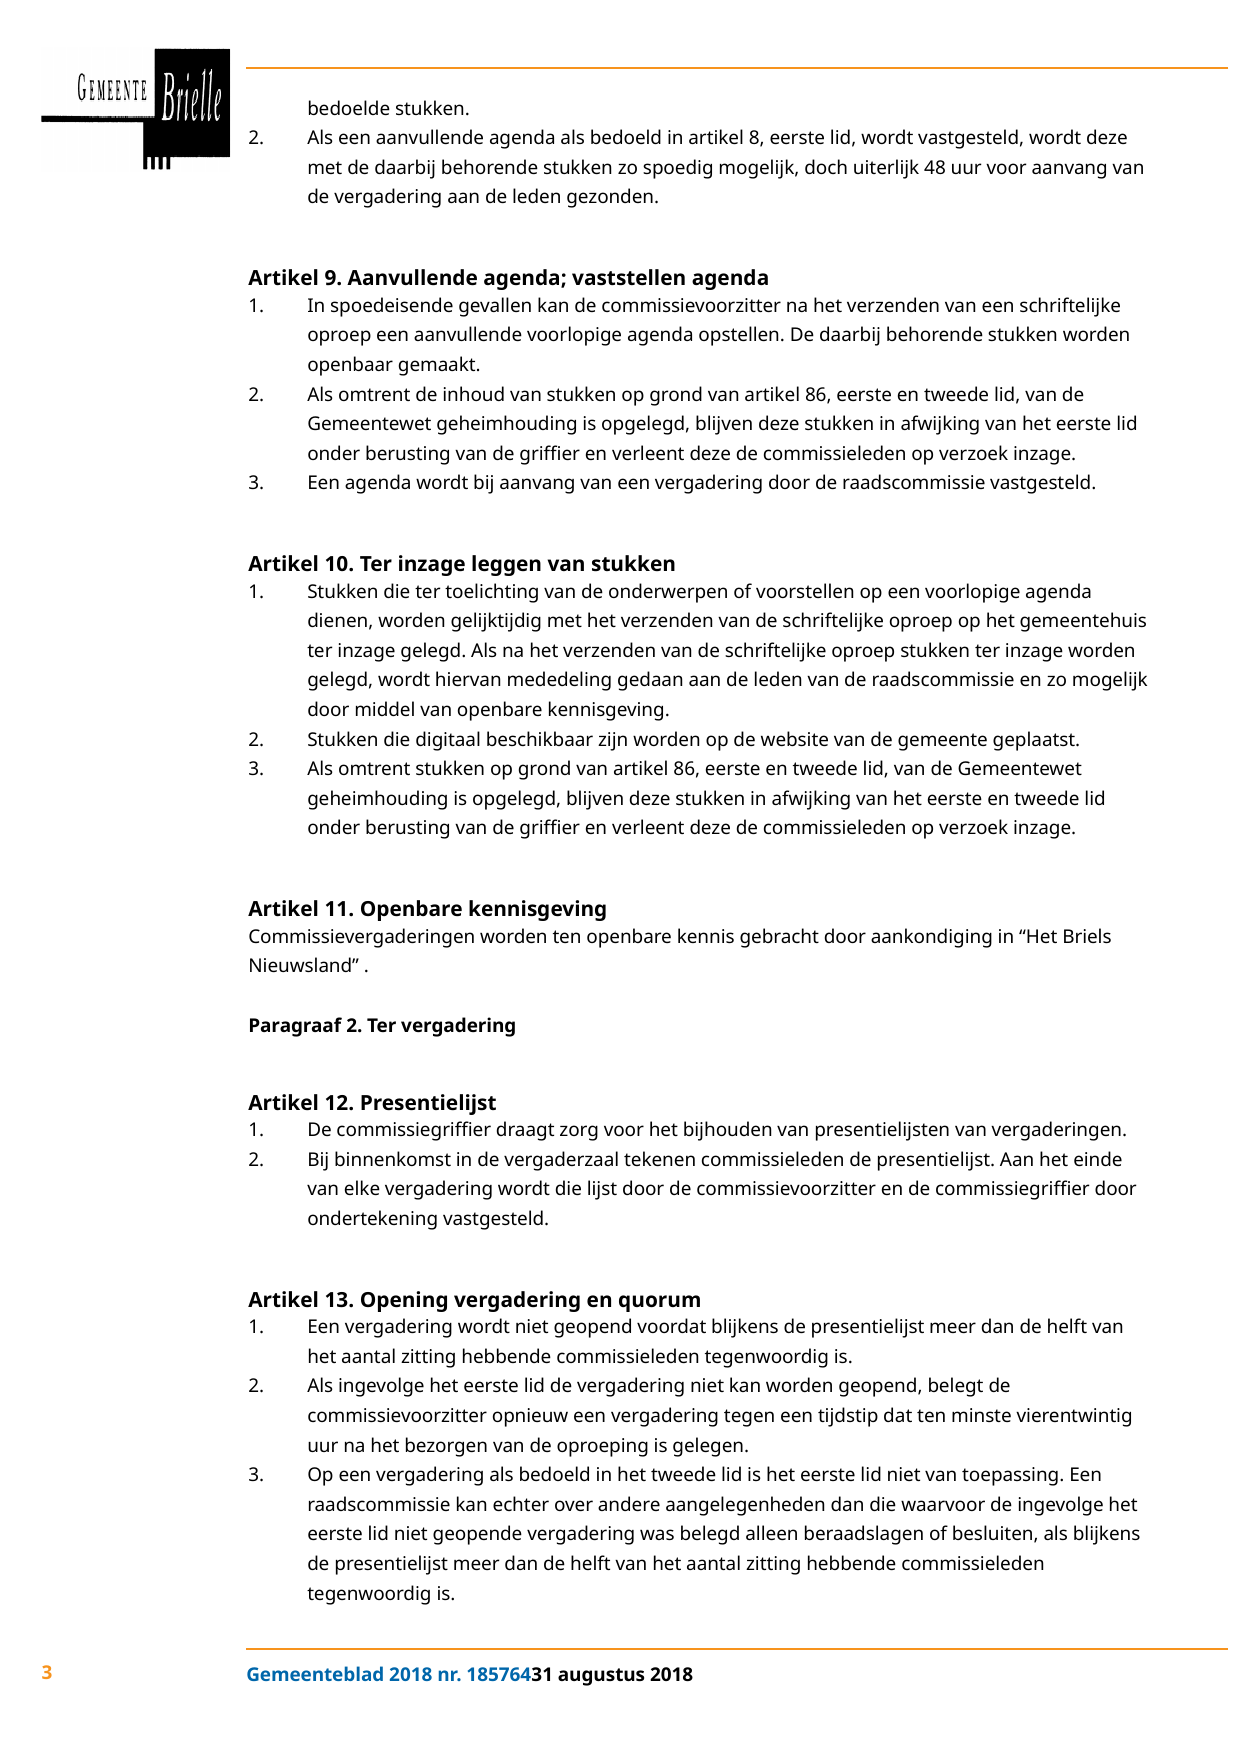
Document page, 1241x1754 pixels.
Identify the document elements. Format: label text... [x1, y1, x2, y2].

text Paragraaf 2. Ter vergadering [248, 1012, 1152, 1037]
list De commissiegriffier draagt zorg voor het bijhouden van presentielijsten van vergaderingen. [248, 1116, 1152, 1142]
list Een agenda wordt bij aanvang van een vergadering door de raadscommissie vastgesteld. [248, 469, 1152, 495]
list Op een vergadering als bedoeld in het tweede lid is het eerste lid niet van toepassing. Een raadscommissie kan echter over andere aangelegenheden dan die waarvoor de ingevolge het eerste lid niet geopende vergadering was belegd alleen beraadslagen of besluiten, als blijkens de presentielijst meer dan de helft van het aantal zitting hebbende commissieleden tegenwoordig is. [248, 1461, 1152, 1606]
list Stukken die digitaal beschikbaar zijn worden op de website van de gemeente geplaatst. [248, 726, 1152, 752]
text Artikel 9. Aanvullende agenda; vaststellen agenda [248, 263, 1152, 292]
list Als een aanvullende agenda als bedoeld in artikel 8, eerste lid, wordt vastgesteld, wordt deze met de daarbij behorende stukken zo spoedig mogelijk, doch uiterlijk 48 uur voor aanvang van de vergadering aan de leden gezonden. [248, 124, 1152, 209]
text Artikel 11. Openbare kennisgeving [248, 894, 1152, 923]
list Als ingevolge het eerste lid de vergadering niet kan worden geopend, belegt de commissievoorzitter opnieuw een vergadering tegen een tijdstip dat ten minste vierentwintig uur na het bezorgen van de oproeping is gelegen. [248, 1373, 1152, 1458]
text Artikel 13. Opening vergadering en quorum [248, 1285, 1152, 1313]
list Als omtrent de inhoud van stukken op grond van artikel 86, eerste en tweede lid, van de Gemeentewet geheimhouding is opgelegd, blijven deze stukken in afwijking van het eerste lid onder berusting van de griffier en verleent deze de commissieleden op verzoek inzage. [248, 381, 1152, 466]
picture [41, 47, 231, 172]
list In spoedeisende gevallen kan de commissievoorzitter na het verzenden van een schriftelijke oproep een aanvullende voorlopige agenda opstellen. De daarbij behorende stukken worden openbaar gemaakt. [248, 292, 1152, 377]
list bedoelde stukken. [248, 95, 1152, 121]
list Stukken die ter toelichting van de onderwerpen of voorstellen op een voorlopige agenda dienen, worden gelijktijdig met het verzenden van de schriftelijke oproep op het gemeentehuis ter inzage gelegd. Als na het verzenden van de schriftelijke oproep stukken ter inzage worden gelegd, wordt hiervan mededeling gedaan aan de leden van de raadscommissie en zo mogelijk door middel van openbare kennisgeving. [248, 578, 1152, 722]
list Een vergadering wordt niet geopend voordat blijkens de presentielijst meer dan de helft van het aantal zitting hebbende commissieleden tegenwoordig is. [248, 1313, 1152, 1369]
list Als omtrent stukken op grond van artikel 86, eerste en tweede lid, van de Gemeentewet geheimhouding is opgelegd, blijven deze stukken in afwijking van het eerste en tweede lid onder berusting van de griffier en verleent deze de commissieleden op verzoek inzage. [248, 755, 1152, 840]
text Artikel 12. Presentielijst [248, 1088, 1152, 1116]
list Bij binnenkomst in de vergaderzaal tekenen commissieleden de presentielijst. Aan het einde van elke vergadering wordt die lijst door de commissievoorzitter en de commissiegriffier door ondertekening vastgesteld. [248, 1146, 1152, 1231]
text Commissievergaderingen worden ten openbare kennis gebracht door aankondiging in “Het Briels Nieuwsland” . [248, 923, 1152, 978]
text Artikel 10. Ter inzage leggen van stukken [248, 549, 1152, 578]
